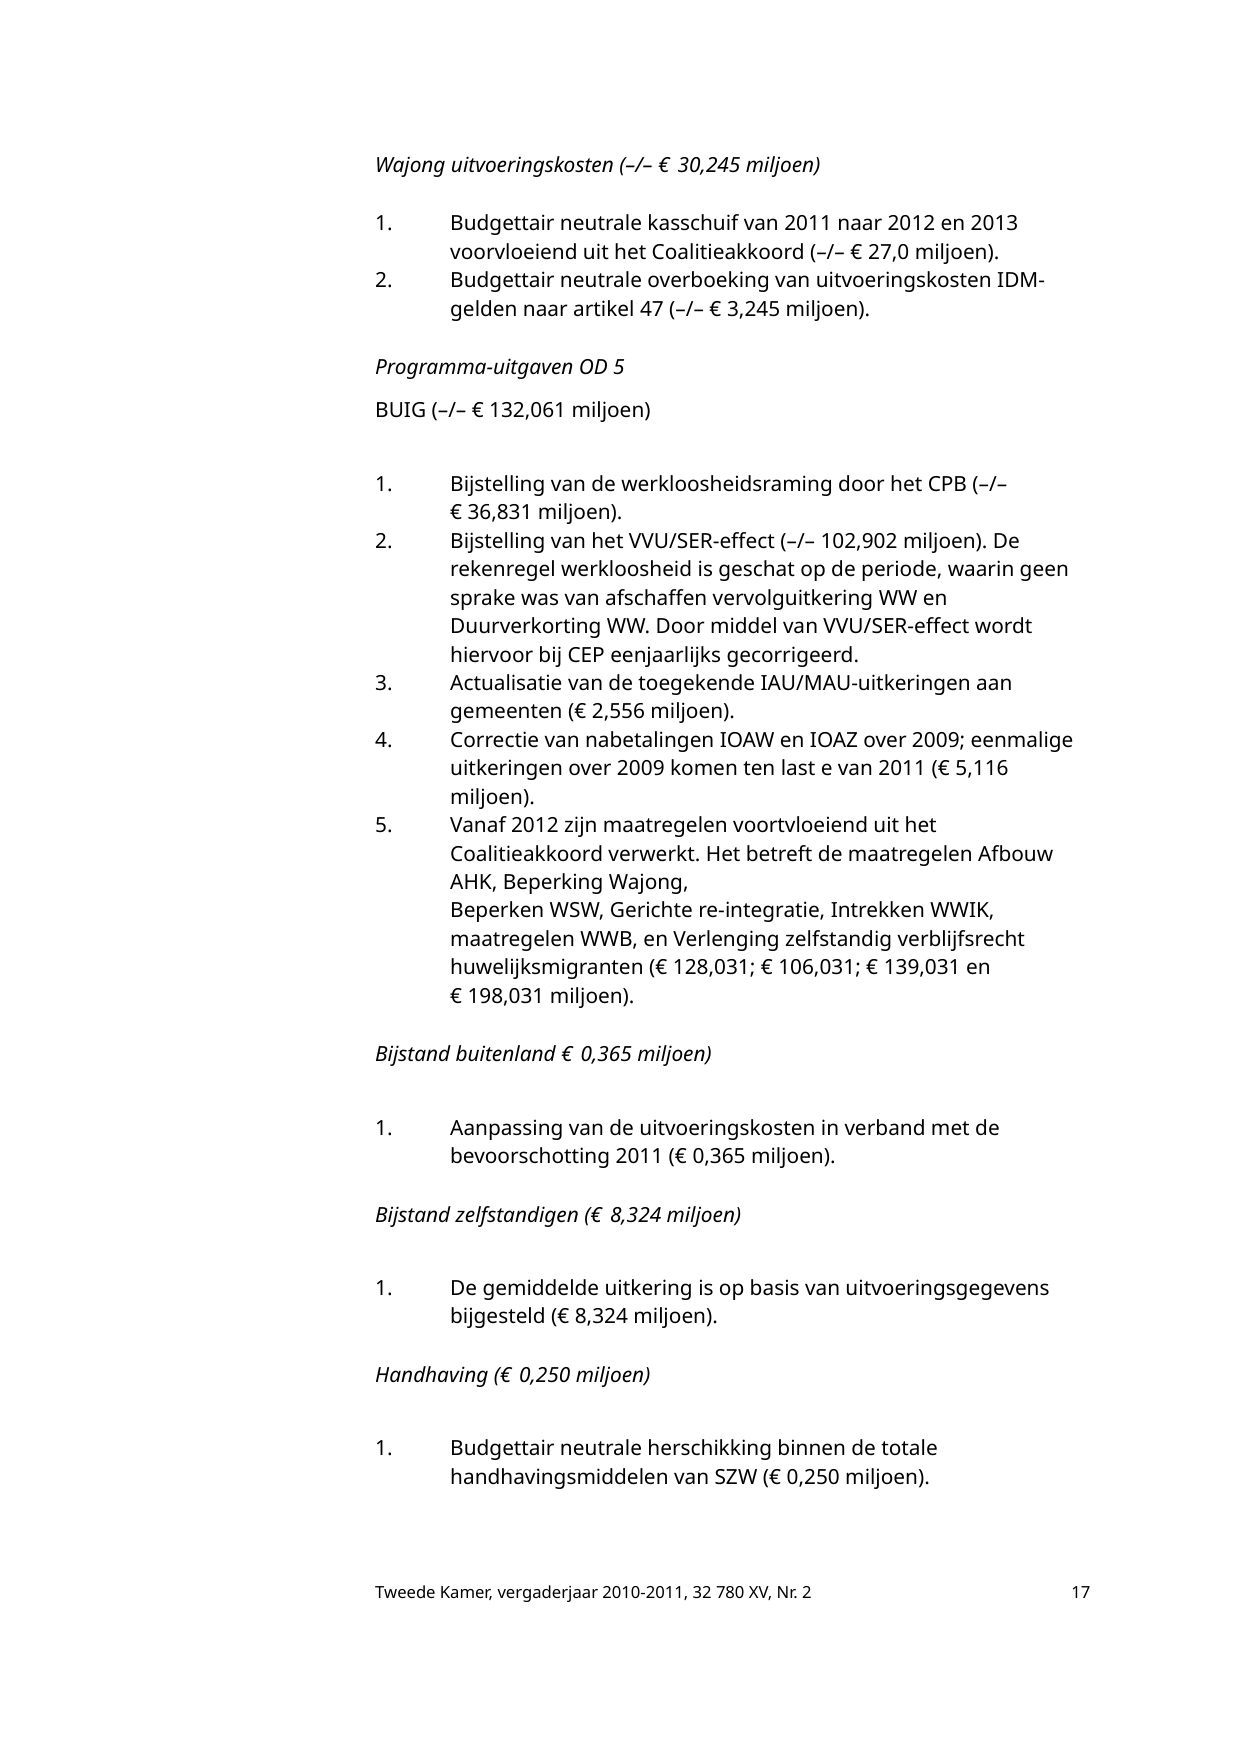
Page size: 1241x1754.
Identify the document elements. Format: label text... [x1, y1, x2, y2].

list Correctie van nabetalingen IOAW en IOAZ over 2009; eenmalige uitkeringen over 2009 komen ten last e van 2011 (€ 5,116 miljoen). [375, 725, 1090, 810]
list Budgettair neutrale overboeking van uitvoeringskosten IDM-gelden naar artikel 47 (–/– € 3,245 miljoen). [375, 265, 1090, 322]
text BUIG (–/– € 132,061 miljoen) [375, 396, 1090, 424]
list Budgettair neutrale herschikking binnen de totale handhavingsmiddelen van SZW (€ 0,250 miljoen). [375, 1433, 1090, 1490]
text Bijstand buitenland € 0,365 miljoen) [375, 1039, 1090, 1068]
list Beperken WSW, Gerichte re-integratie, Intrekken WWIK, maatregelen WWB, en Verlenging zelfstandig verblijfsrecht huwelijksmigranten (€ 128,031; € 106,031; € 139,031 en € 198,031 miljoen). [375, 896, 1090, 1009]
text Programma-uitgaven OD 5 [375, 352, 1090, 381]
text Wajong uitvoeringskosten (–/– € 30,245 miljoen) [375, 150, 1090, 178]
list Budgettair neutrale kasschuif van 2011 naar 2012 en 2013 voorvloeiend uit het Coalitieakkoord (–/– € 27,0 miljoen). [375, 208, 1090, 265]
list Aanpassing van de uitvoeringskosten in verband met de bevoorschotting 2011 (€ 0,365 miljoen). [375, 1113, 1090, 1170]
list Vanaf 2012 zijn maatregelen voortvloeiend uit het Coalitieakkoord verwerkt. Het betreft de maatregelen Afbouw AHK, Beperking Wajong, [375, 810, 1090, 896]
list Actualisatie van de toegekende IAU/MAU-uitkeringen aan gemeenten (€ 2,556 miljoen). [375, 668, 1090, 725]
list De gemiddelde uitkering is op basis van uitvoeringsgegevens bijgesteld (€ 8,324 miljoen). [375, 1273, 1090, 1330]
list Bijstelling van de werkloosheidsraming door het CPB (–/– € 36,831 miljoen). [375, 469, 1090, 526]
text Bijstand zelfstandigen (€ 8,324 miljoen) [375, 1200, 1090, 1228]
list Bijstelling van het VVU/SER-effect (–/– 102,902 miljoen). De rekenregel werkloosheid is geschat op de periode, waarin geen sprake was van afschaffen vervolguitkering WW en Duurverkorting WW. Door middel van VVU/SER-effect wordt hiervoor bij CEP eenjaarlijks gecorrigeerd. [375, 526, 1090, 668]
text Handhaving (€ 0,250 miljoen) [375, 1360, 1090, 1388]
